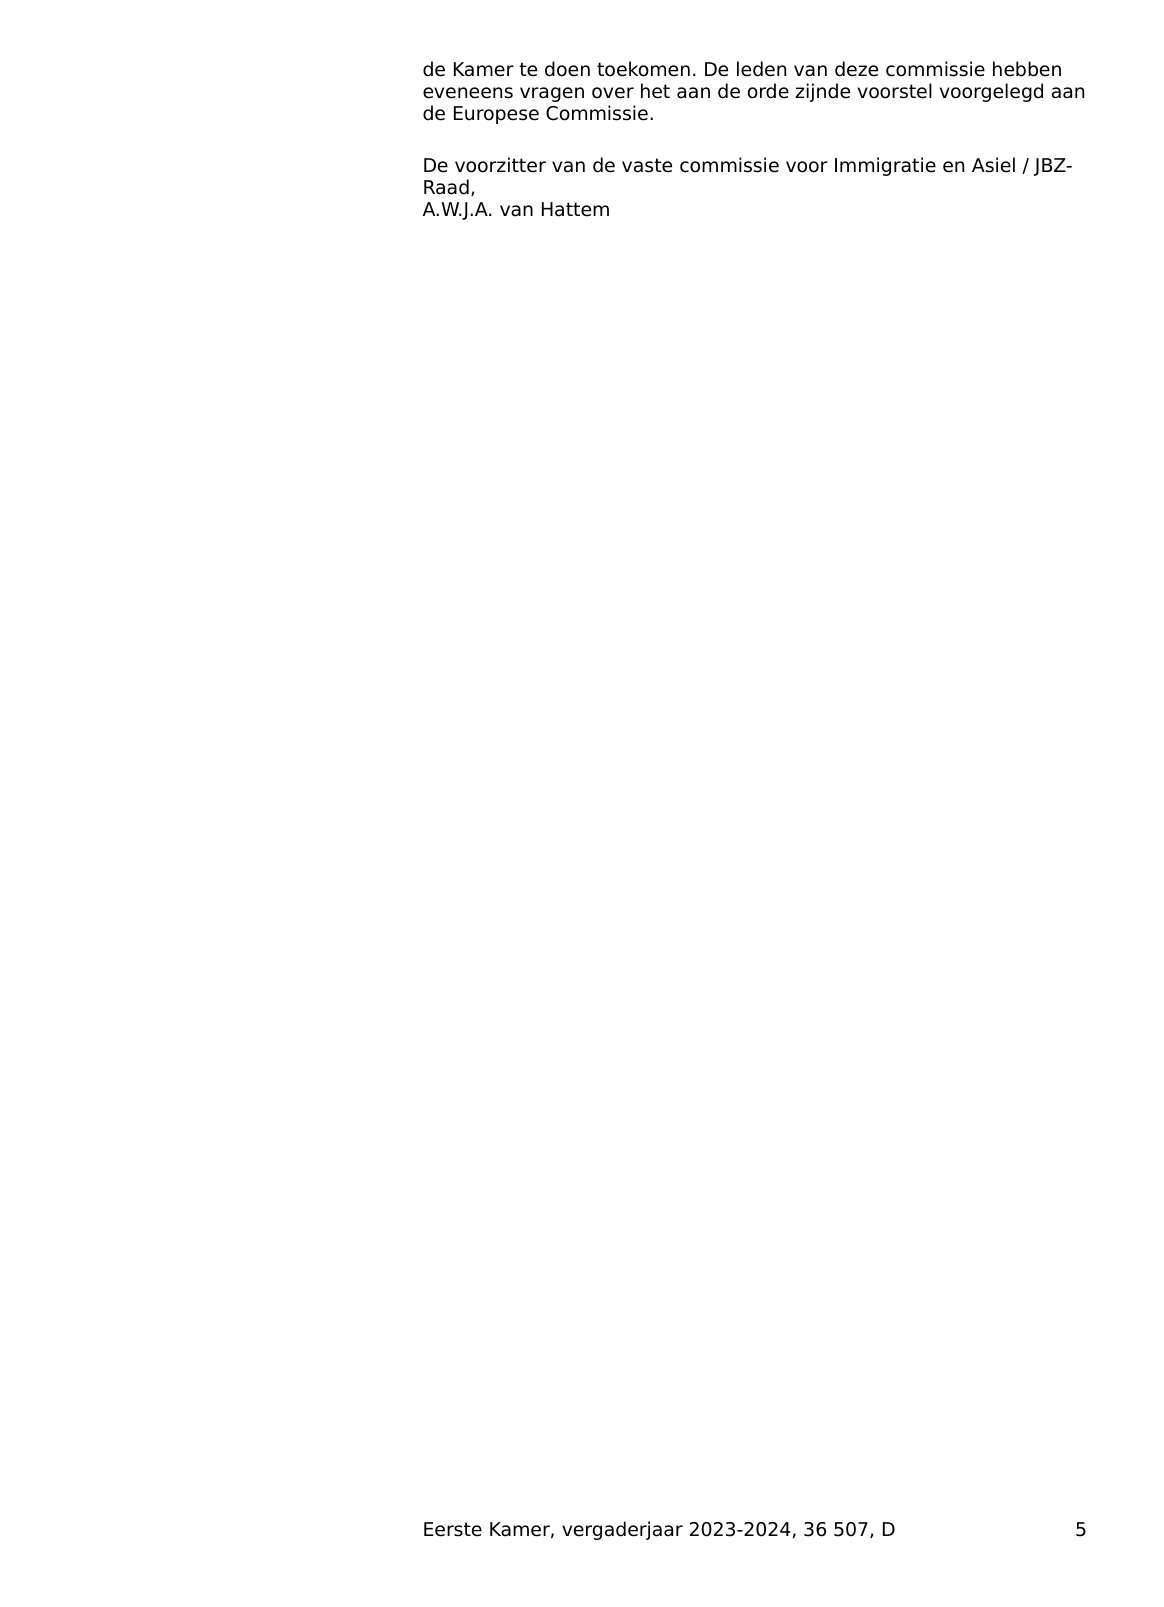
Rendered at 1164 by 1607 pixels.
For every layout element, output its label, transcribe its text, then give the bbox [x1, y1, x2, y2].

text de Kamer te doen toekomen. De leden van deze commissie hebben eveneens vragen over het aan de orde zijnde voorstel voorgelegd aan de Europese Commissie. [422, 59, 1087, 125]
text De voorzitter van de vaste commissie voor Immigratie en Asiel / JBZ-Raad, A.W.J.A. van Hattem [422, 155, 1087, 221]
